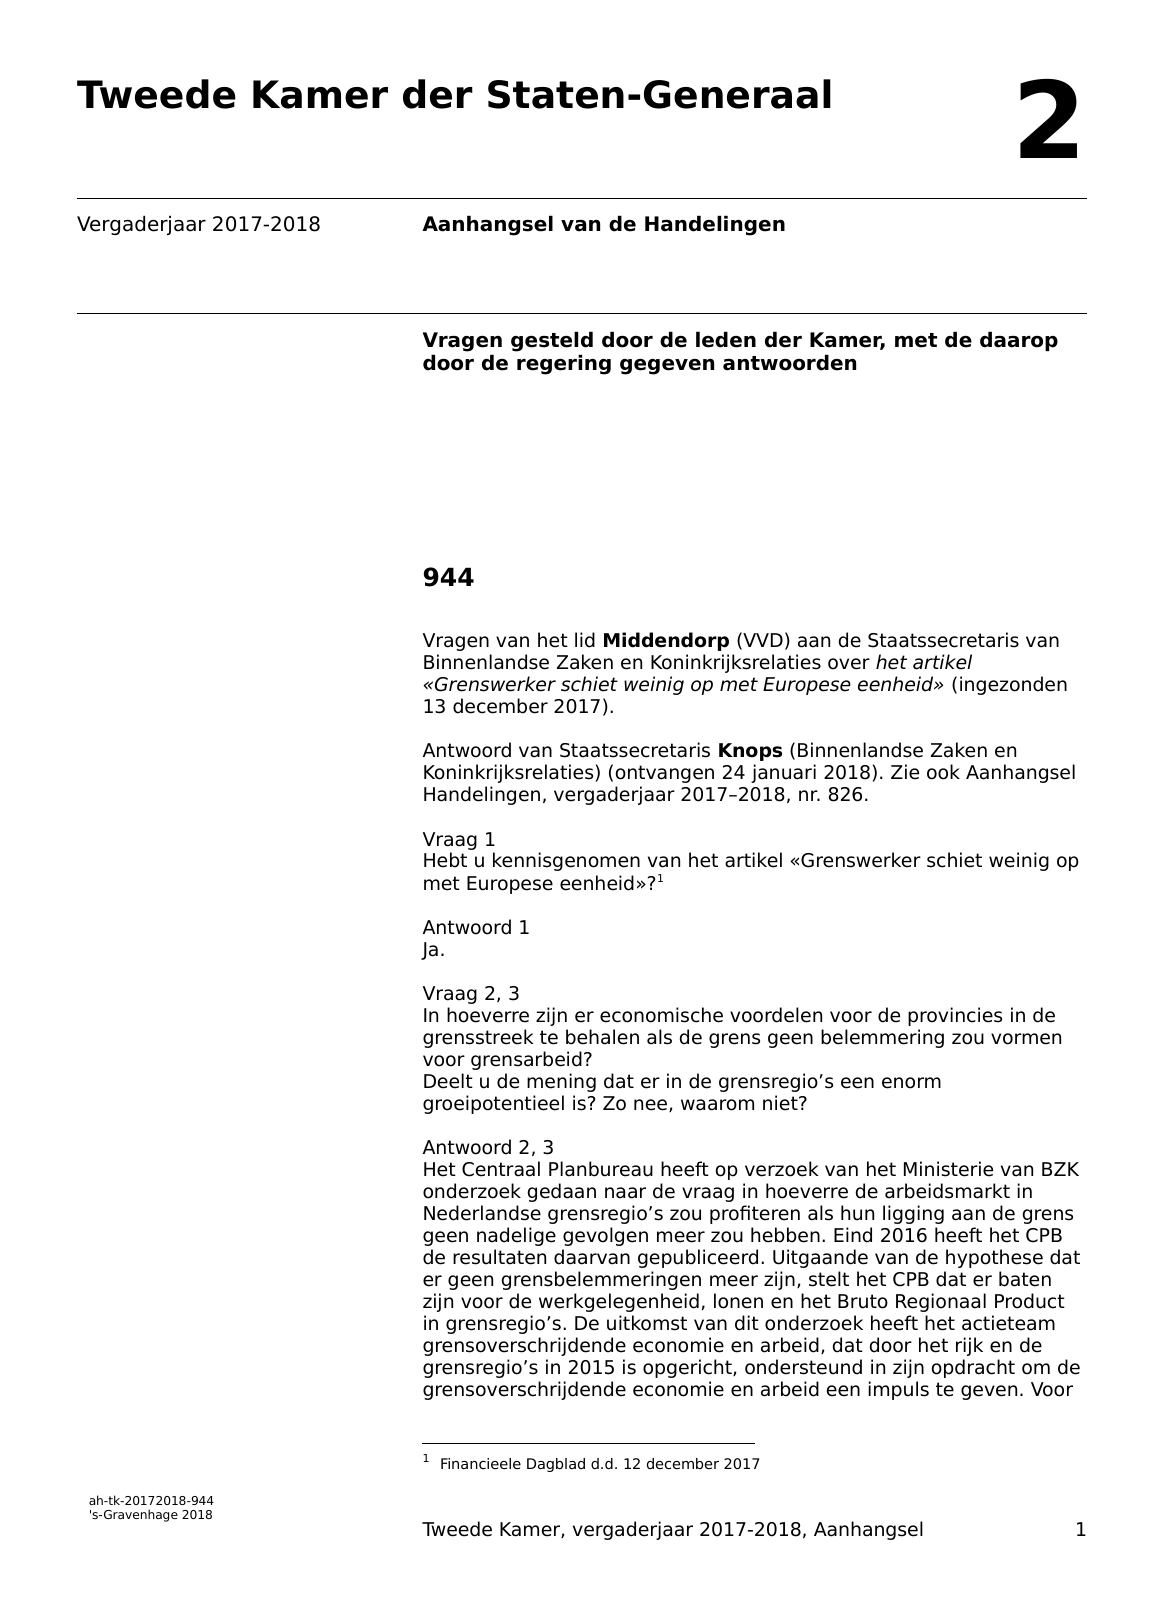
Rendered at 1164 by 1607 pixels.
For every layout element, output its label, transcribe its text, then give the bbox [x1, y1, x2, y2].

text Financieele Dagblad d.d. 12 december 2017 [422, 1452, 1087, 1474]
text Vragen van het lid Middendorp (VVD) aan de Staatssecretaris van Binnenlandse Zaken en Koninkrijksrelaties over het artikel «Grenswerker schiet weinig op met Europese eenheid» (ingezonden 13 december 2017). [422, 630, 1087, 718]
text In hoeverre zijn er economische voordelen voor de provincies in de grensstreek te behalen als de grens geen belemmering zou vormen voor grensarbeid? [422, 1005, 1087, 1071]
table_header Tweede Kamer der Staten-Generaal [77, 59, 886, 198]
table_cell Vergaderjaar 2017-2018 [77, 199, 422, 313]
text Deelt u de mening dat er in de grensregio’s een enorm groeipotentieel is? Zo nee, waarom niet? [422, 1071, 1087, 1114]
text Vraag 1 [422, 828, 1087, 850]
text Hebt u kennisgenomen van het artikel «Grenswerker schiet weinig op met Europese eenheid»? [422, 850, 1087, 894]
text Antwoord 2, 3 [422, 1137, 1087, 1159]
table_cell [77, 314, 422, 375]
text Het Centraal Planbureau heeft op verzoek van het Ministerie van BZK onderzoek gedaan naar de vraag in hoeverre de arbeidsmarkt in Nederlandse grensregio’s zou profiteren als hun ligging aan de grens geen nadelige gevolgen meer zou hebben. Eind 2016 heeft het CPB de resultaten daarvan gepubliceerd. Uitgaande van de hypothese dat er geen grensbelemmeringen meer zijn, stelt het CPB dat er baten zijn voor de werkgelegenheid, lonen en het Bruto Regionaal Product in grensregio’s. De uitkomst van dit onderzoek heeft het actieteam grensoverschrijdende economie en arbeid, dat door het rijk en de grensregio’s in 2015 is opgericht, ondersteund in zijn opdracht om de grensoverschrijdende economie en arbeid een impuls te geven. Voor [422, 1159, 1087, 1401]
table_cell Vragen gesteld door de leden der Kamer, met de daarop door de regering gegeven antwoorden [422, 314, 1087, 375]
text Antwoord 1 [422, 917, 1087, 938]
text Antwoord van Staatssecretaris Knops (Binnenlandse Zaken en Koninkrijksrelaties) (ontvangen 24 januari 2018). Zie ook Aanhangsel Handelingen, vergaderjaar 2017–2018, nr. 826. [422, 740, 1087, 806]
table_header 2 [886, 59, 1087, 198]
text 's-Gravenhage 2018 [88, 1508, 323, 1522]
table_cell Aanhangsel van de Handelingen [422, 199, 1087, 313]
text Ja. [422, 938, 1087, 961]
text Vraag 2, 3 [422, 983, 1087, 1005]
text 944 [422, 563, 1087, 592]
text ah-tk-20172018-944 [88, 1494, 323, 1508]
